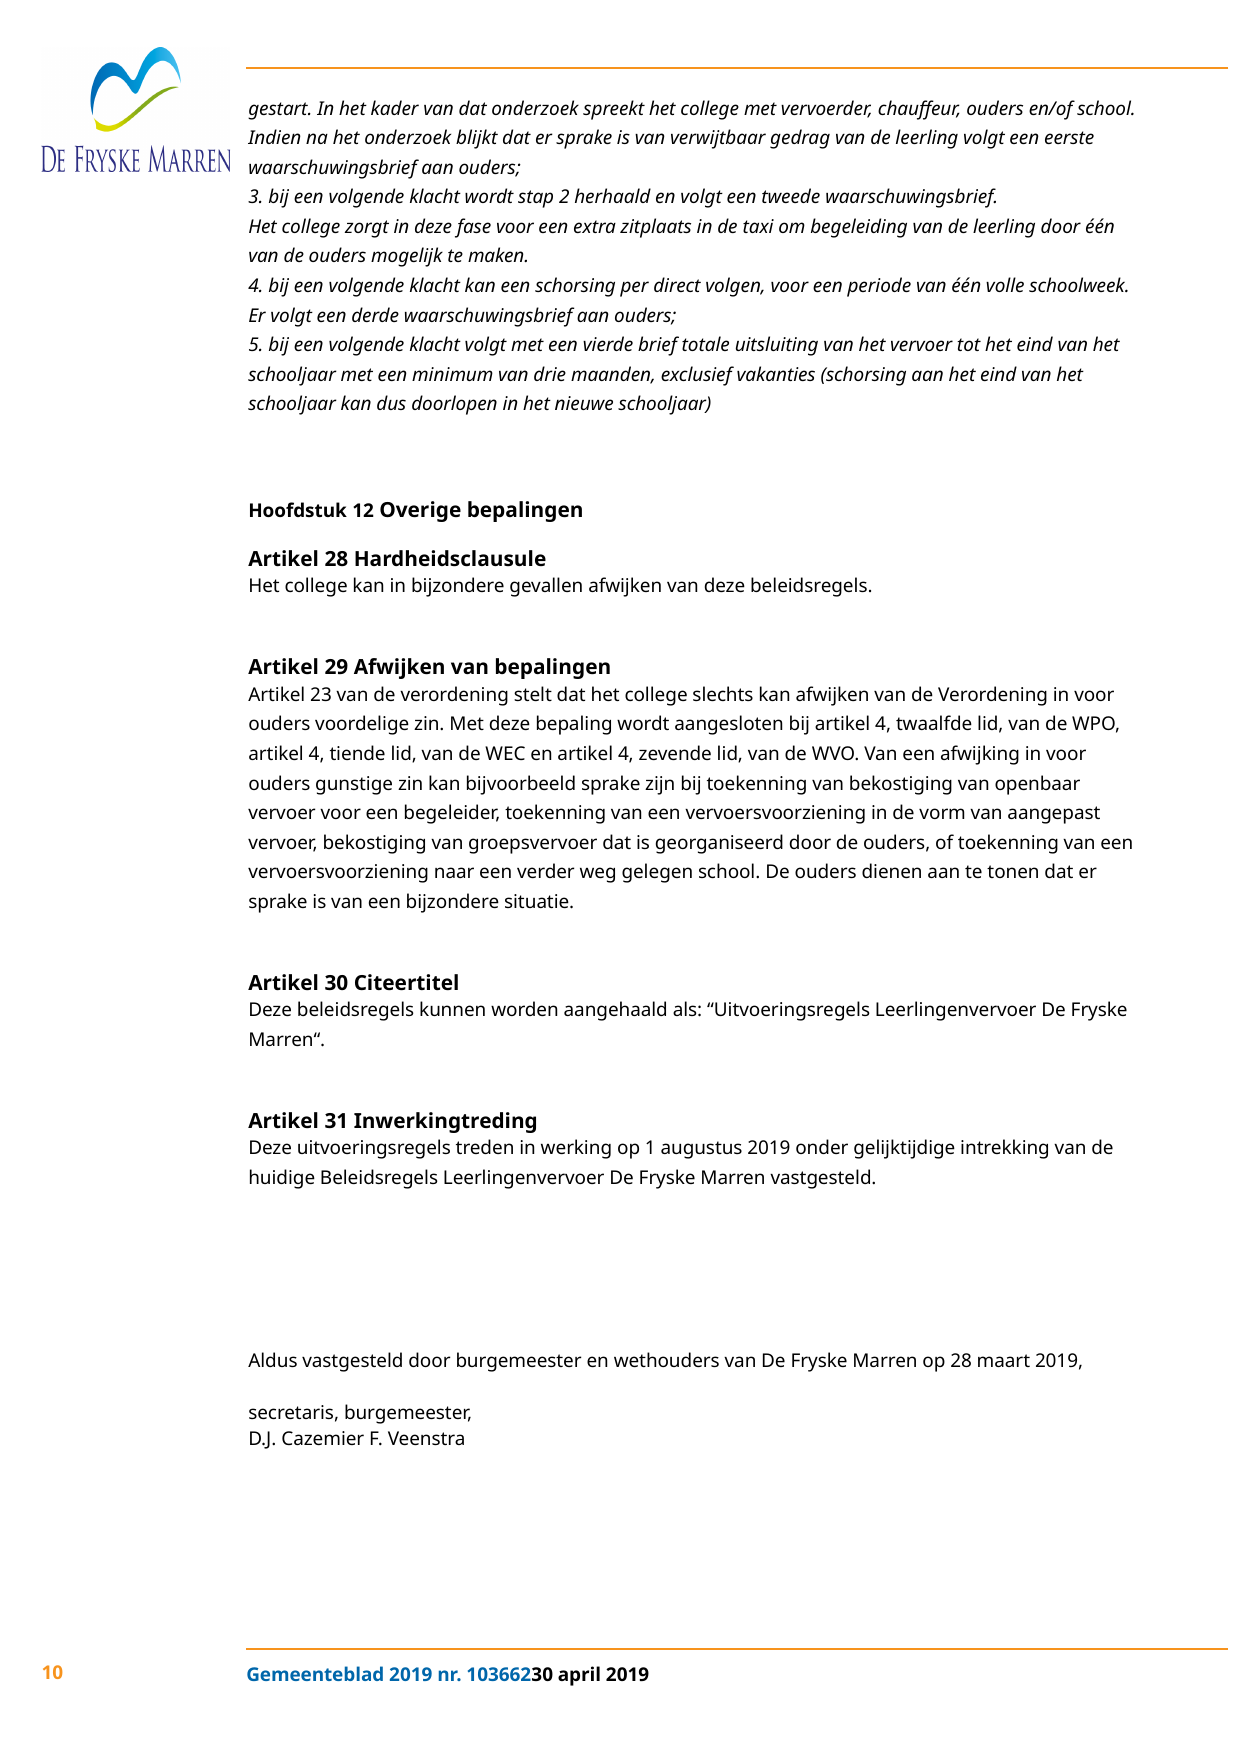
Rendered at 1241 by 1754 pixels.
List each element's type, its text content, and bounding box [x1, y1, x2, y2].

text Deze uitvoeringsregels treden in werking op 1 augustus 2019 onder gelijktijdige intrekking van de huidige Beleidsregels Leerlingenvervoer De Fryske Marren vastgesteld. [248, 1134, 1152, 1190]
text Aldus vastgesteld door burgemeester en wethouders van De Fryske Marren op 28 maart 2019, [248, 1348, 1152, 1373]
text Hoofdstuk 12 Overige bepalingen [248, 495, 1152, 523]
text Het college kan in bijzondere gevallen afwijken van deze beleidsregels. [248, 572, 1152, 598]
text Artikel 23 van de verordening stelt dat het college slechts kan afwijken van de Verordening in voor ouders voordelige zin. Met deze bepaling wordt aangesloten bij artikel 4, twaalfde lid, van de WPO, artikel 4, tiende lid, van de WEC en artikel 4, zevende lid, van de WVO. Van een afwijking in voor ouders gunstige zin kan bijvoorbeeld sprake zijn bij toekenning van bekostiging van openbaar vervoer voor een begeleider, toekenning van een vervoersvoorziening in de vorm van aangepast vervoer, bekostiging van groepsvervoer dat is georganiseerd door de ouders, of toekenning van een vervoersvoorziening naar een verder weg gelegen school. De ouders dienen aan te tonen dat er sprake is van een bijzondere situatie. [248, 681, 1152, 914]
text secretaris, burgemeester, [248, 1399, 1152, 1425]
text Deze beleidsregels kunnen worden aangehaald als: “Uitvoeringsregels Leerlingenvervoer De Fryske Marren“. [248, 996, 1152, 1052]
text D.J. Cazemier F. Veenstra [248, 1425, 1152, 1451]
text Artikel 31 Inwerkingtreding [248, 1106, 1152, 1134]
text Artikel 28 Hardheidsclausule [248, 544, 1152, 572]
text Artikel 30 Citeertitel [248, 968, 1152, 996]
text Artikel 29 Afwijken van bepalingen [248, 652, 1152, 681]
table_header gestart. In het kader van dat onderzoek spreekt het college met vervoerder, chauffeur, ouders en/of school. Indien na het onderzoek blijkt dat er sprake is van verwijtbaar gedrag van de leerling volgt een eerste waarschuwingsbrief aan ouders; 3. bij een volgende klacht wordt stap 2 herhaald en volgt een tweede waarschuwingsbrief. Het college zorgt in deze fase voor een extra zitplaats in de taxi om begeleiding van de leerling door één van de ouders mogelijk te maken. 4. bij een volgende klacht kan een schorsing per direct volgen, voor een periode van één volle schoolweek. Er volgt een derde waarschuwingsbrief aan ouders; 5. bij een volgende klacht volgt met een vierde brief totale uitsluiting van het vervoer tot het eind van het schooljaar met een minimum van drie maanden, exclusief vakanties (schorsing aan het eind van het schooljaar kan dus doorlopen in het nieuwe schooljaar) [248, 95, 1152, 446]
picture [41, 47, 231, 172]
